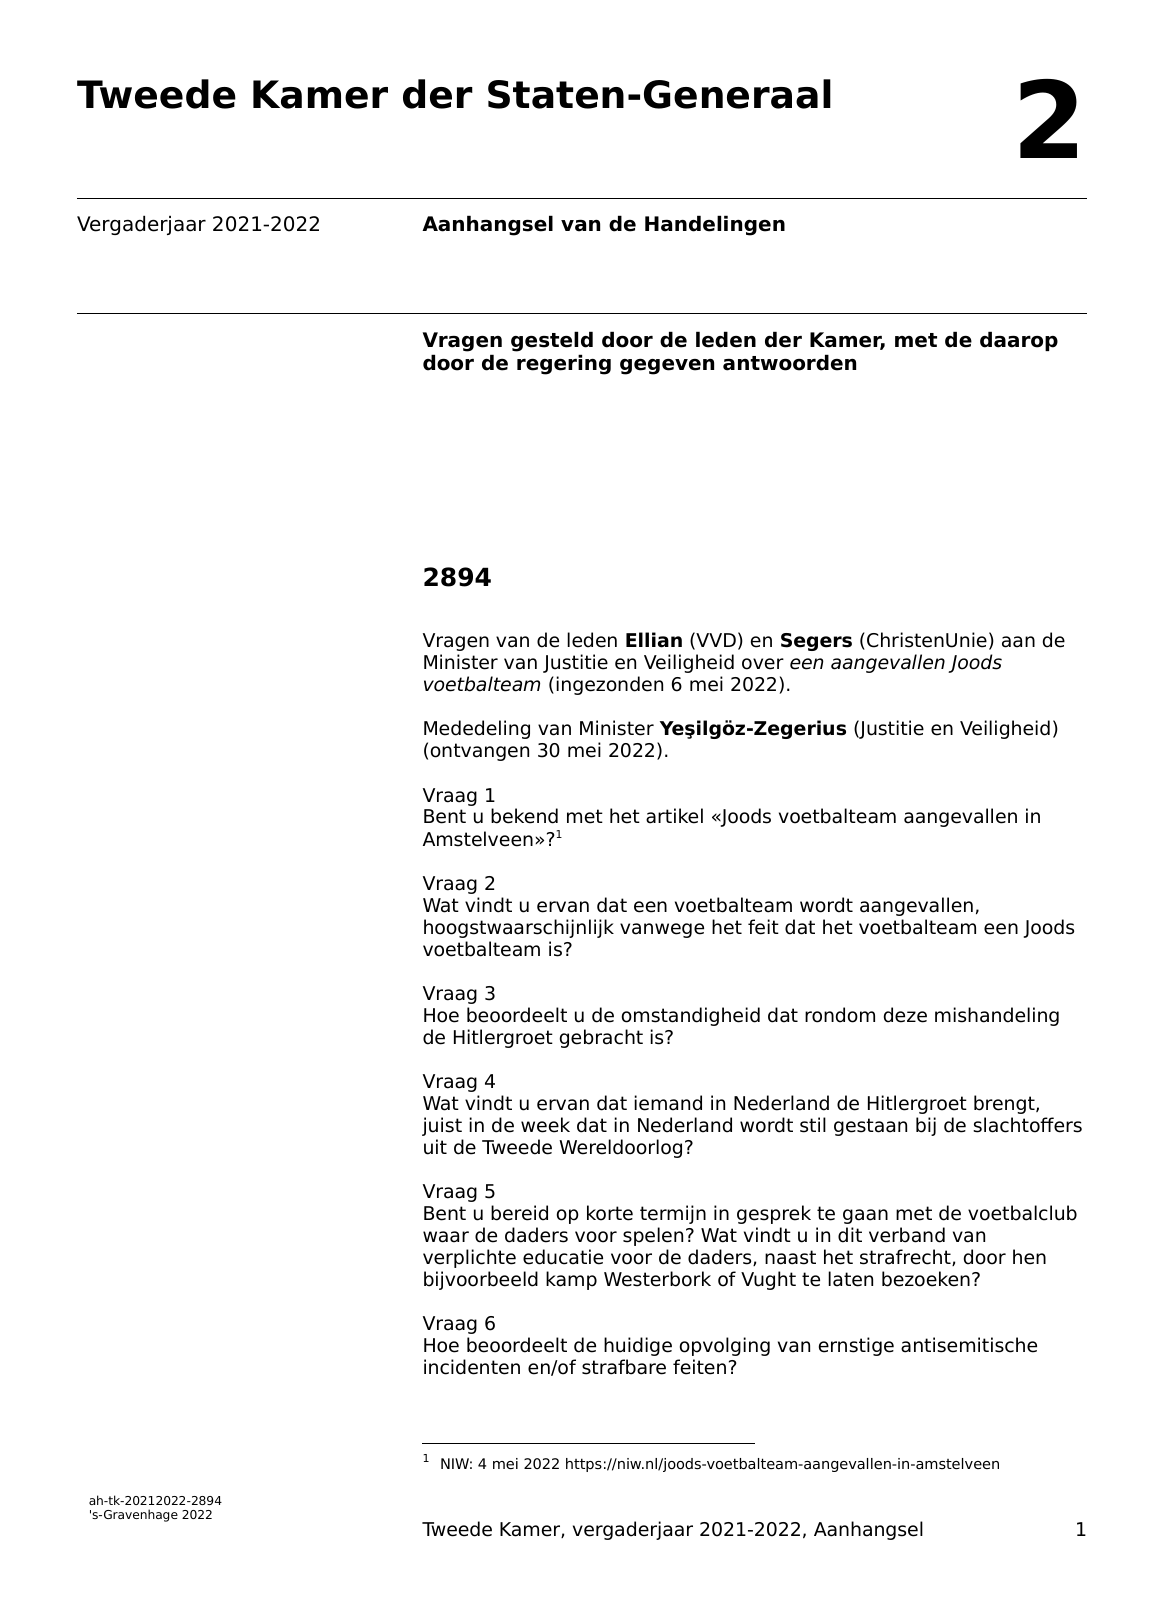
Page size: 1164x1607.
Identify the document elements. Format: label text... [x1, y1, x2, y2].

text Vraag 5 [422, 1181, 1087, 1203]
text Vraag 1 [422, 784, 1087, 806]
table_cell [77, 314, 422, 375]
text Vraag 4 [422, 1071, 1087, 1093]
text 2894 [422, 563, 1087, 592]
text Wat vindt u ervan dat een voetbalteam wordt aangevallen, hoogstwaarschijnlijk vanwege het feit dat het voetbalteam een Joods voetbalteam is? [422, 894, 1087, 961]
text ah-tk-20212022-2894 [88, 1494, 323, 1508]
table_cell Vragen gesteld door de leden der Kamer, met de daarop door de regering gegeven antwoorden [422, 314, 1087, 375]
text NIW: 4 mei 2022 https://niw.nl/joods-voetbalteam-aangevallen-in-amstelveen [422, 1452, 1087, 1474]
table_cell Vergaderjaar 2021-2022 [77, 199, 422, 313]
text Hoe beoordeelt de huidige opvolging van ernstige antisemitische incidenten en/of strafbare feiten? [422, 1335, 1087, 1379]
text Wat vindt u ervan dat iemand in Nederland de Hitlergroet brengt, juist in de week dat in Nederland wordt stil gestaan bij de slachtoffers uit de Tweede Wereldoorlog? [422, 1093, 1087, 1159]
table_cell Aanhangsel van de Handelingen [422, 199, 1087, 313]
text Vragen van de leden Ellian (VVD) en Segers (ChristenUnie) aan de Minister van Justitie en Veiligheid over een aangevallen Joods voetbalteam (ingezonden 6 mei 2022). [422, 630, 1087, 696]
text Vraag 3 [422, 983, 1087, 1005]
text Bent u bekend met het artikel «Joods voetbalteam aangevallen in Amstelveen»? [422, 806, 1087, 850]
text Bent u bereid op korte termijn in gesprek te gaan met de voetbalclub waar de daders voor spelen? Wat vindt u in dit verband van verplichte educatie voor de daders, naast het strafrecht, door hen bijvoorbeeld kamp Westerbork of Vught te laten bezoeken? [422, 1203, 1087, 1291]
text Mededeling van Minister Yeşilgöz-Zegerius (Justitie en Veiligheid) (ontvangen 30 mei 2022). [422, 718, 1087, 762]
text Hoe beoordeelt u de omstandigheid dat rondom deze mishandeling de Hitlergroet gebracht is? [422, 1005, 1087, 1049]
text 's-Gravenhage 2022 [88, 1508, 323, 1522]
text Vraag 2 [422, 873, 1087, 894]
table_header Tweede Kamer der Staten-Generaal [77, 59, 886, 198]
table_header 2 [886, 59, 1087, 198]
text Vraag 6 [422, 1313, 1087, 1335]
